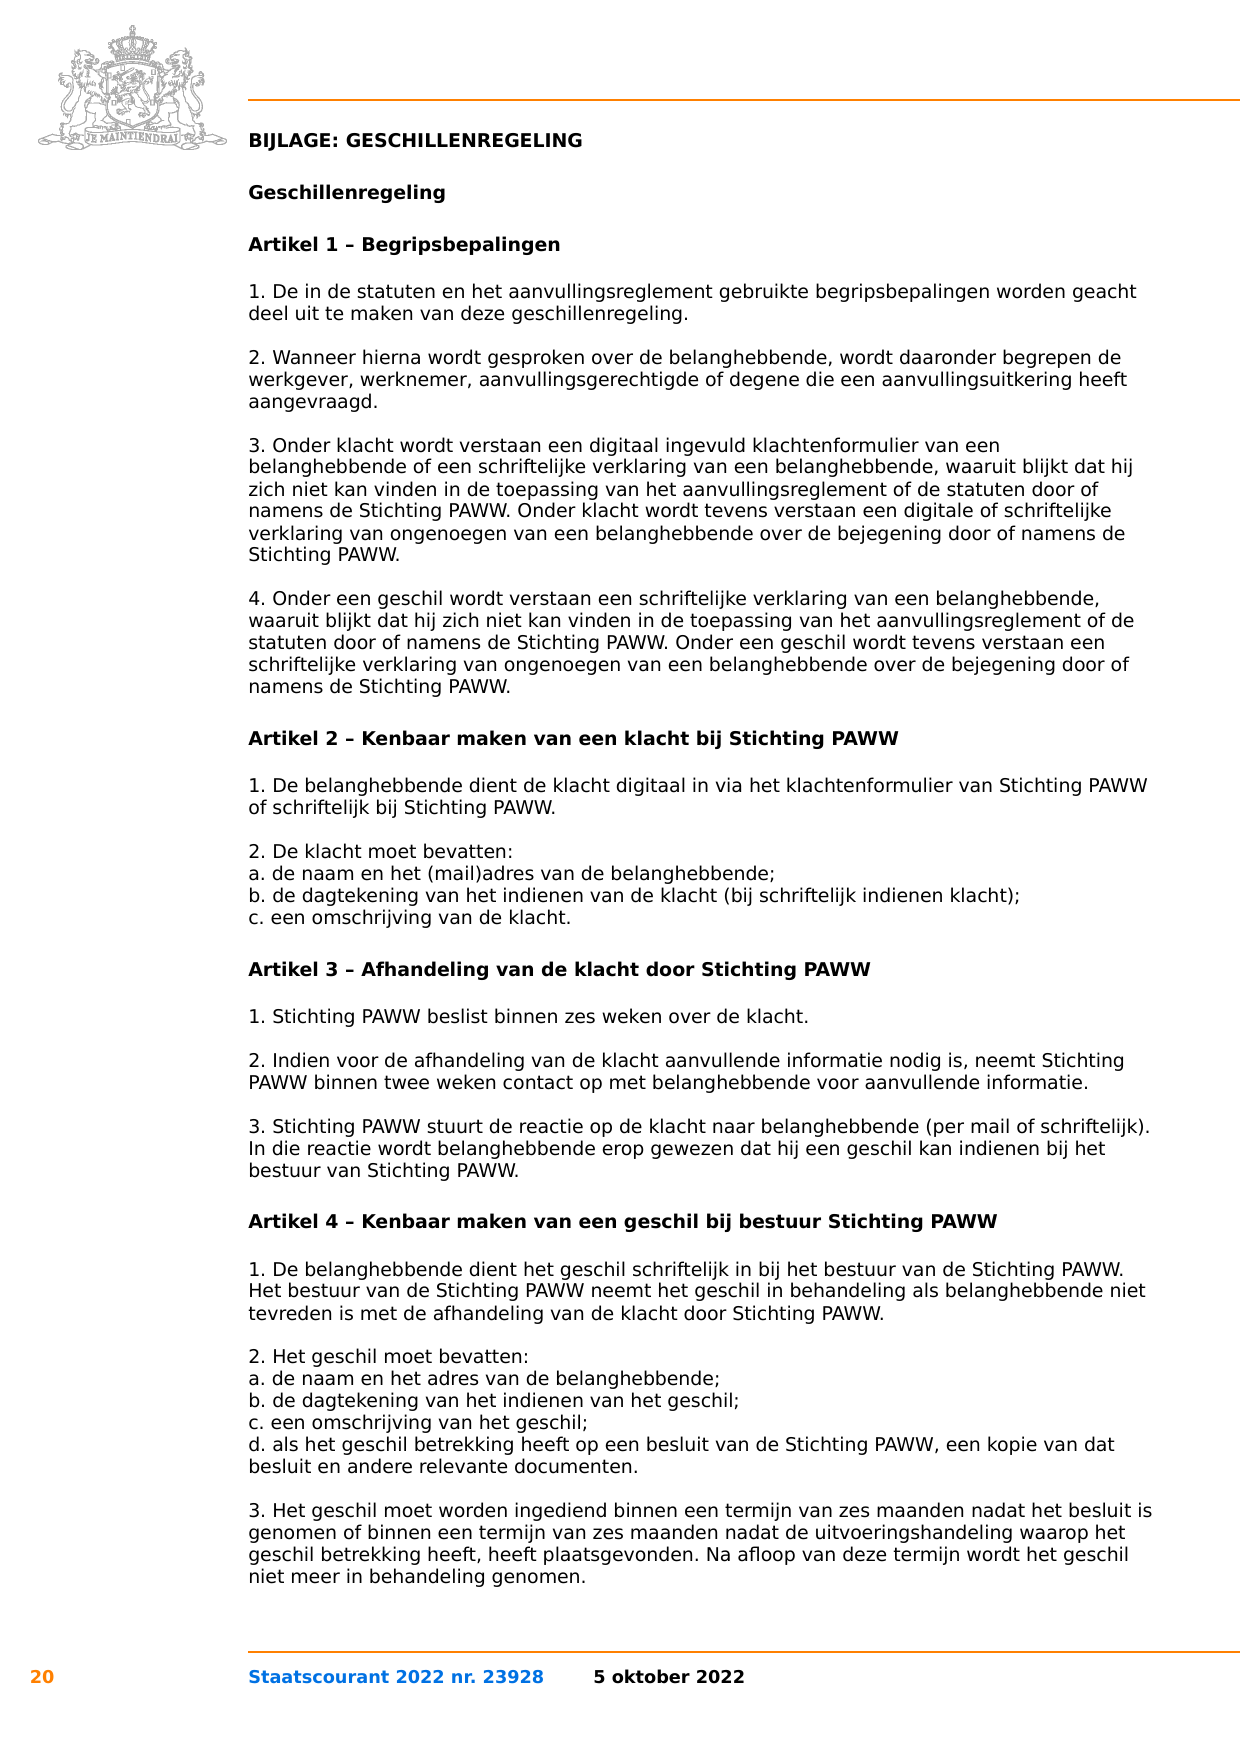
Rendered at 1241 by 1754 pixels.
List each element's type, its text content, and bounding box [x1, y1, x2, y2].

text 2. De klacht moet bevatten: [248, 841, 1163, 863]
text 1. De in de statuten en het aanvullingsreglement gebruikte begripsbepalingen worden geacht deel uit te maken van deze geschillenregeling. [248, 281, 1163, 325]
text 1. De belanghebbende dient de klacht digitaal in via het klachtenformulier van Stichting PAWW of schriftelijk bij Stichting PAWW. [248, 775, 1163, 819]
text 3. Stichting PAWW stuurt de reactie op de klacht naar belanghebbende (per mail of schriftelijk). In die reactie wordt belanghebbende erop gewezen dat hij een geschil kan indienen bij het bestuur van Stichting PAWW. [248, 1116, 1163, 1181]
text 1. De belanghebbende dient het geschil schriftelijk in bij het bestuur van de Stichting PAWW. Het bestuur van de Stichting PAWW neemt het geschil in behandeling als belanghebbende niet tevreden is met de afhandeling van de klacht door Stichting PAWW. [248, 1258, 1163, 1324]
subtitle BIJLAGE: GESCHILLENREGELING [248, 130, 1163, 152]
text b. de dagtekening van het indienen van het geschil; [248, 1390, 1163, 1412]
subtitle Artikel 4 – Kenbaar maken van een geschil bij bestuur Stichting PAWW [248, 1211, 1163, 1233]
text c. een omschrijving van het geschil; [248, 1412, 1163, 1434]
text 3. Onder klacht wordt verstaan een digitaal ingevuld klachtenformulier van een belanghebbende of een schriftelijke verklaring van een belanghebbende, waaruit blijkt dat hij zich niet kan vinden in de toepassing van het aanvullingsreglement of de statuten door of namens de Stichting PAWW. Onder klacht wordt tevens verstaan een digitale of schriftelijke verklaring van ongenoegen van een belanghebbende over de bejegening door of namens de Stichting PAWW. [248, 434, 1163, 566]
subtitle Artikel 1 – Begripsbepalingen [248, 234, 1163, 256]
text d. als het geschil betrekking heeft op een besluit van de Stichting PAWW, een kopie van dat besluit en andere relevante documenten. [248, 1434, 1163, 1478]
text c. een omschrijving van de klacht. [248, 907, 1163, 929]
text a. de naam en het adres van de belanghebbende; [248, 1368, 1163, 1390]
text b. de dagtekening van het indienen van de klacht (bij schriftelijk indienen klacht); [248, 885, 1163, 907]
text a. de naam en het (mail)adres van de belanghebbende; [248, 863, 1163, 885]
text 2. Indien voor de afhandeling van de klacht aanvullende informatie nodig is, neemt Stichting PAWW binnen twee weken contact op met belanghebbende voor aanvullende informatie. [248, 1050, 1163, 1094]
text 2. Wanneer hierna wordt gesproken over de belanghebbende, wordt daaronder begrepen de werkgever, werknemer, aanvullingsgerechtigde of degene die een aanvullingsuitkering heeft aangevraagd. [248, 347, 1163, 413]
picture [38, 25, 227, 150]
subtitle Geschillenregeling [248, 182, 1163, 204]
text 2. Het geschil moet bevatten: [248, 1346, 1163, 1368]
subtitle Artikel 2 – Kenbaar maken van een klacht bij Stichting PAWW [248, 728, 1163, 750]
text 1. Stichting PAWW beslist binnen zes weken over de klacht. [248, 1006, 1163, 1028]
text 4. Onder een geschil wordt verstaan een schriftelijke verklaring van een belanghebbende, waaruit blijkt dat hij zich niet kan vinden in de toepassing van het aanvullingsreglement of de statuten door of namens de Stichting PAWW. Onder een geschil wordt tevens verstaan een schriftelijke verklaring van ongenoegen van een belanghebbende over de bejegening door of namens de Stichting PAWW. [248, 588, 1163, 698]
subtitle Artikel 3 – Afhandeling van de klacht door Stichting PAWW [248, 959, 1163, 981]
text 3. Het geschil moet worden ingediend binnen een termijn van zes maanden nadat het besluit is genomen of binnen een termijn van zes maanden nadat de uitvoeringshandeling waarop het geschil betrekking heeft, heeft plaatsgevonden. Na afloop van deze termijn wordt het geschil niet meer in behandeling genomen. [248, 1500, 1163, 1588]
